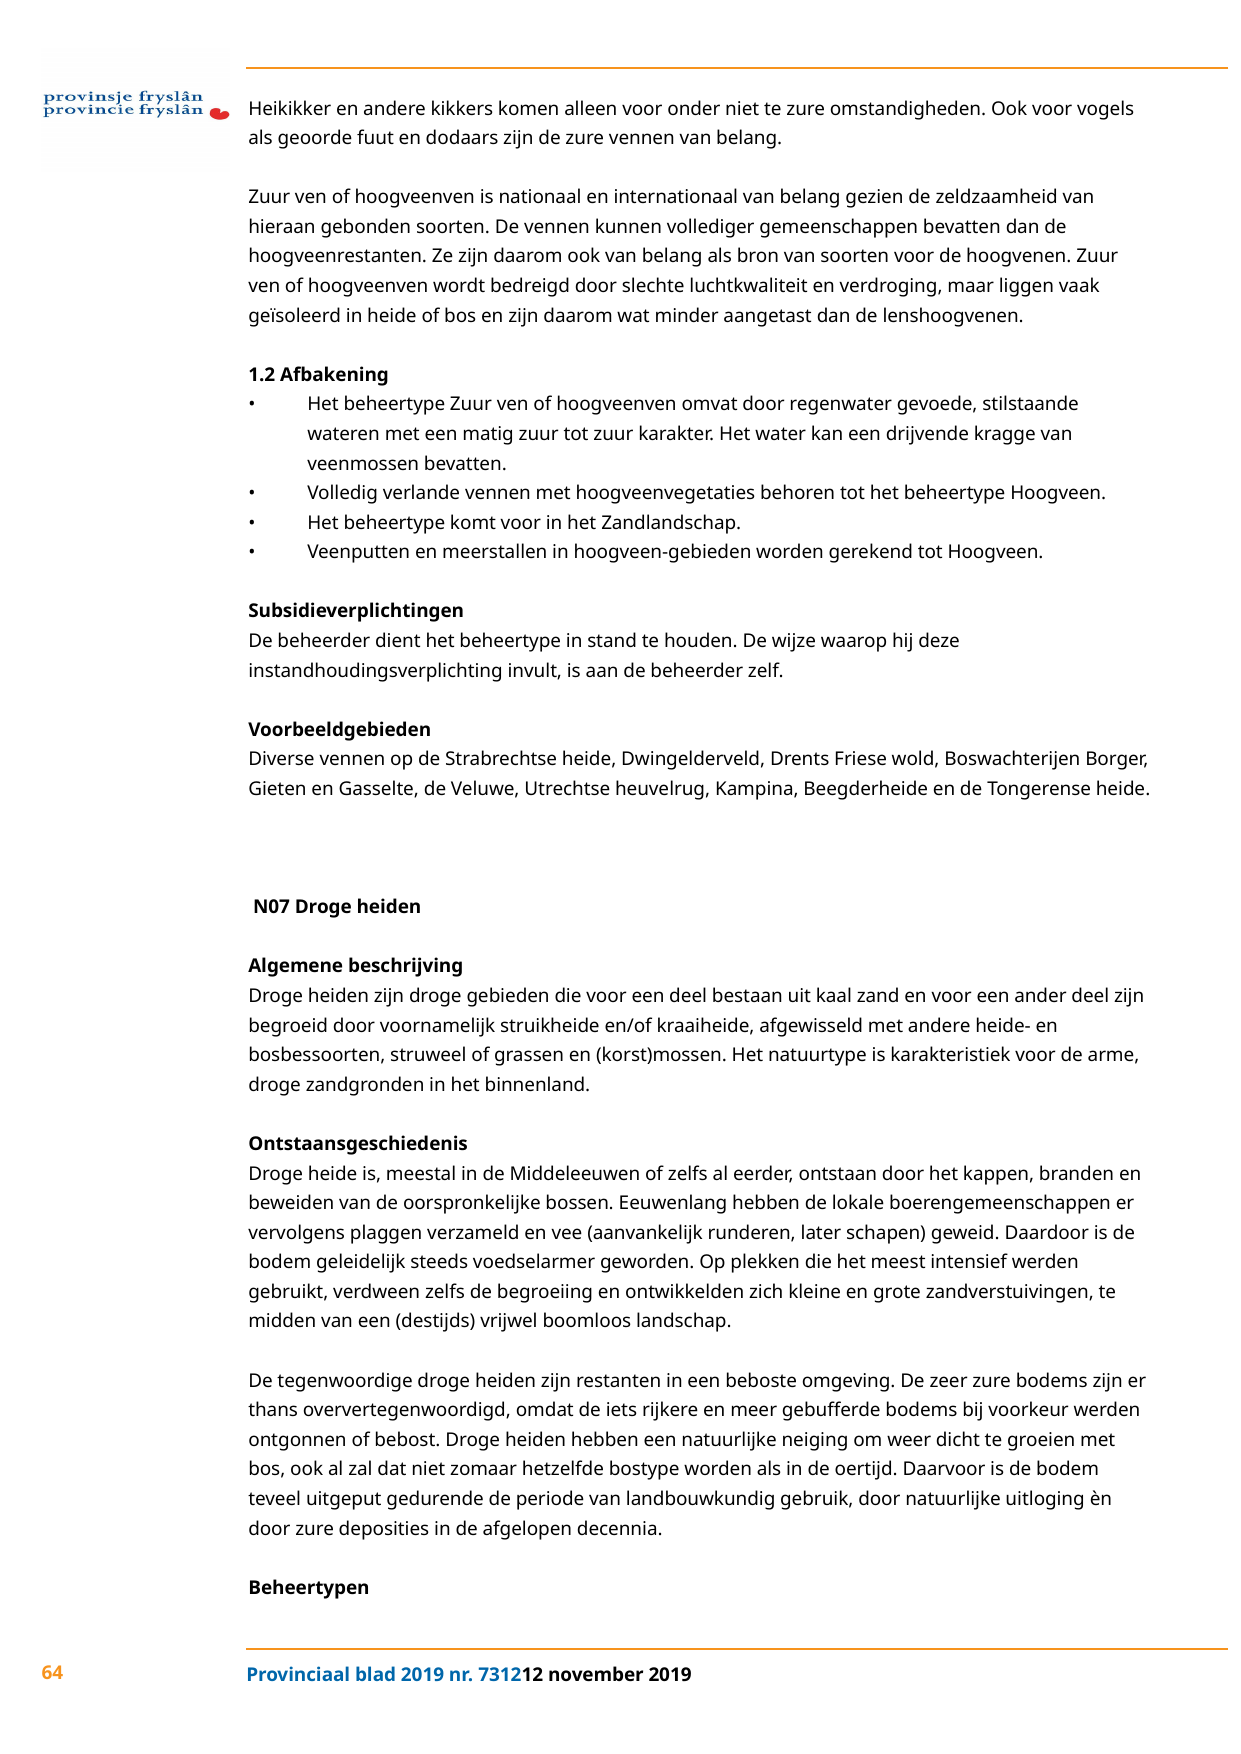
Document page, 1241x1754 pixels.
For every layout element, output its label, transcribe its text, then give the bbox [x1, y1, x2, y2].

text Droge heiden zijn droge gebieden die voor een deel bestaan uit kaal zand en voor een ander deel zijn begroeid door voornamelijk struikheide en/of kraaiheide, afgewisseld met andere heide- en bosbessoorten, struweel of grassen en (korst)mossen. Het natuurtype is karakteristiek voor de arme, droge zandgronden in het binnenland. [248, 982, 1152, 1097]
text Subsidieverplichtingen [248, 598, 1152, 623]
text Voorbeeldgebieden [248, 716, 1152, 742]
text De beheerder dient het beheertype in stand te houden. De wijze waarop hij deze instandhoudingsverplichting invult, is aan de beheerder zelf. [248, 627, 1152, 683]
text Beheertypen [248, 1574, 1152, 1600]
text Diverse vennen op de Strabrechtse heide, Dwingelderveld, Drents Friese wold, Boswachterijen Borger, Gieten en Gasselte, de Veluwe, Utrechtse heuvelrug, Kampina, Beegderheide en de Tongerense heide. [248, 746, 1152, 801]
text Droge heide is, meestal in de Middeleeuwen of zelfs al eerder, ontstaan door het kappen, branden en beweiden van de oorspronkelijke bossen. Eeuwenlang hebben de lokale boerengemeenschappen er vervolgens plaggen verzameld en vee (aanvankelijk runderen, later schapen) geweid. Daardoor is de bodem geleidelijk steeds voedselarmer geworden. Op plekken die het meest intensief werden gebruikt, verdween zelfs de begroeiing en ontwikkelden zich kleine en grote zandverstuivingen, te midden van een (destijds) vrijwel boomloos landschap. [248, 1160, 1152, 1333]
text N07 Droge heiden [248, 893, 1152, 919]
text De tegenwoordige droge heiden zijn restanten in een beboste omgeving. De zeer zure bodems zijn er thans oververtegenwoordigd, omdat de iets rijkere en meer gebufferde bodems bij voorkeur werden ontgonnen of bebost. Droge heiden hebben een natuurlijke neiging om weer dicht te groeien met bos, ook al zal dat niet zomaar hetzelfde bostype worden als in de oertijd. Daarvoor is de bodem teveel uitgeput gedurende de periode van landbouwkundig gebruik, door natuurlijke uitloging èn door zure deposities in de afgelopen decennia. [248, 1367, 1152, 1541]
text Heikikker en andere kikkers komen alleen voor onder niet te zure omstandigheden. Ook voor vogels als geoorde fuut en dodaars zijn de zure vennen van belang. [248, 95, 1152, 150]
text Ontstaansgeschiedenis [248, 1130, 1152, 1156]
text 1.2 Afbakening [248, 361, 1152, 387]
list Het beheertype komt voor in het Zandlandschap. [248, 509, 1152, 535]
text Zuur ven of hoogveenven is nationaal en internationaal van belang gezien de zeldzaamheid van hieraan gebonden soorten. De vennen kunnen vollediger gemeenschappen bevatten dan de hoogveenrestanten. Ze zijn daarom ook van belang als bron van soorten voor de hoogvenen. Zuur ven of hoogveenven wordt bedreigd door slechte luchtkwaliteit en verdroging, maar liggen vaak geïsoleerd in heide of bos en zijn daarom wat minder aangetast dan de lenshoogvenen. [248, 183, 1152, 328]
picture [41, 47, 231, 172]
list Veenputten en meerstallen in hoogveen-gebieden worden gerekend tot Hoogveen. [248, 538, 1152, 564]
list Het beheertype Zuur ven of hoogveenven omvat door regenwater gevoede, stilstaande wateren met een matig zuur tot zuur karakter. Het water kan een drijvende kragge van veenmossen bevatten. [248, 391, 1152, 476]
list Volledig verlande vennen met hoogveenvegetaties behoren tot het beheertype Hoogveen. [248, 479, 1152, 505]
text Algemene beschrijving [248, 953, 1152, 978]
